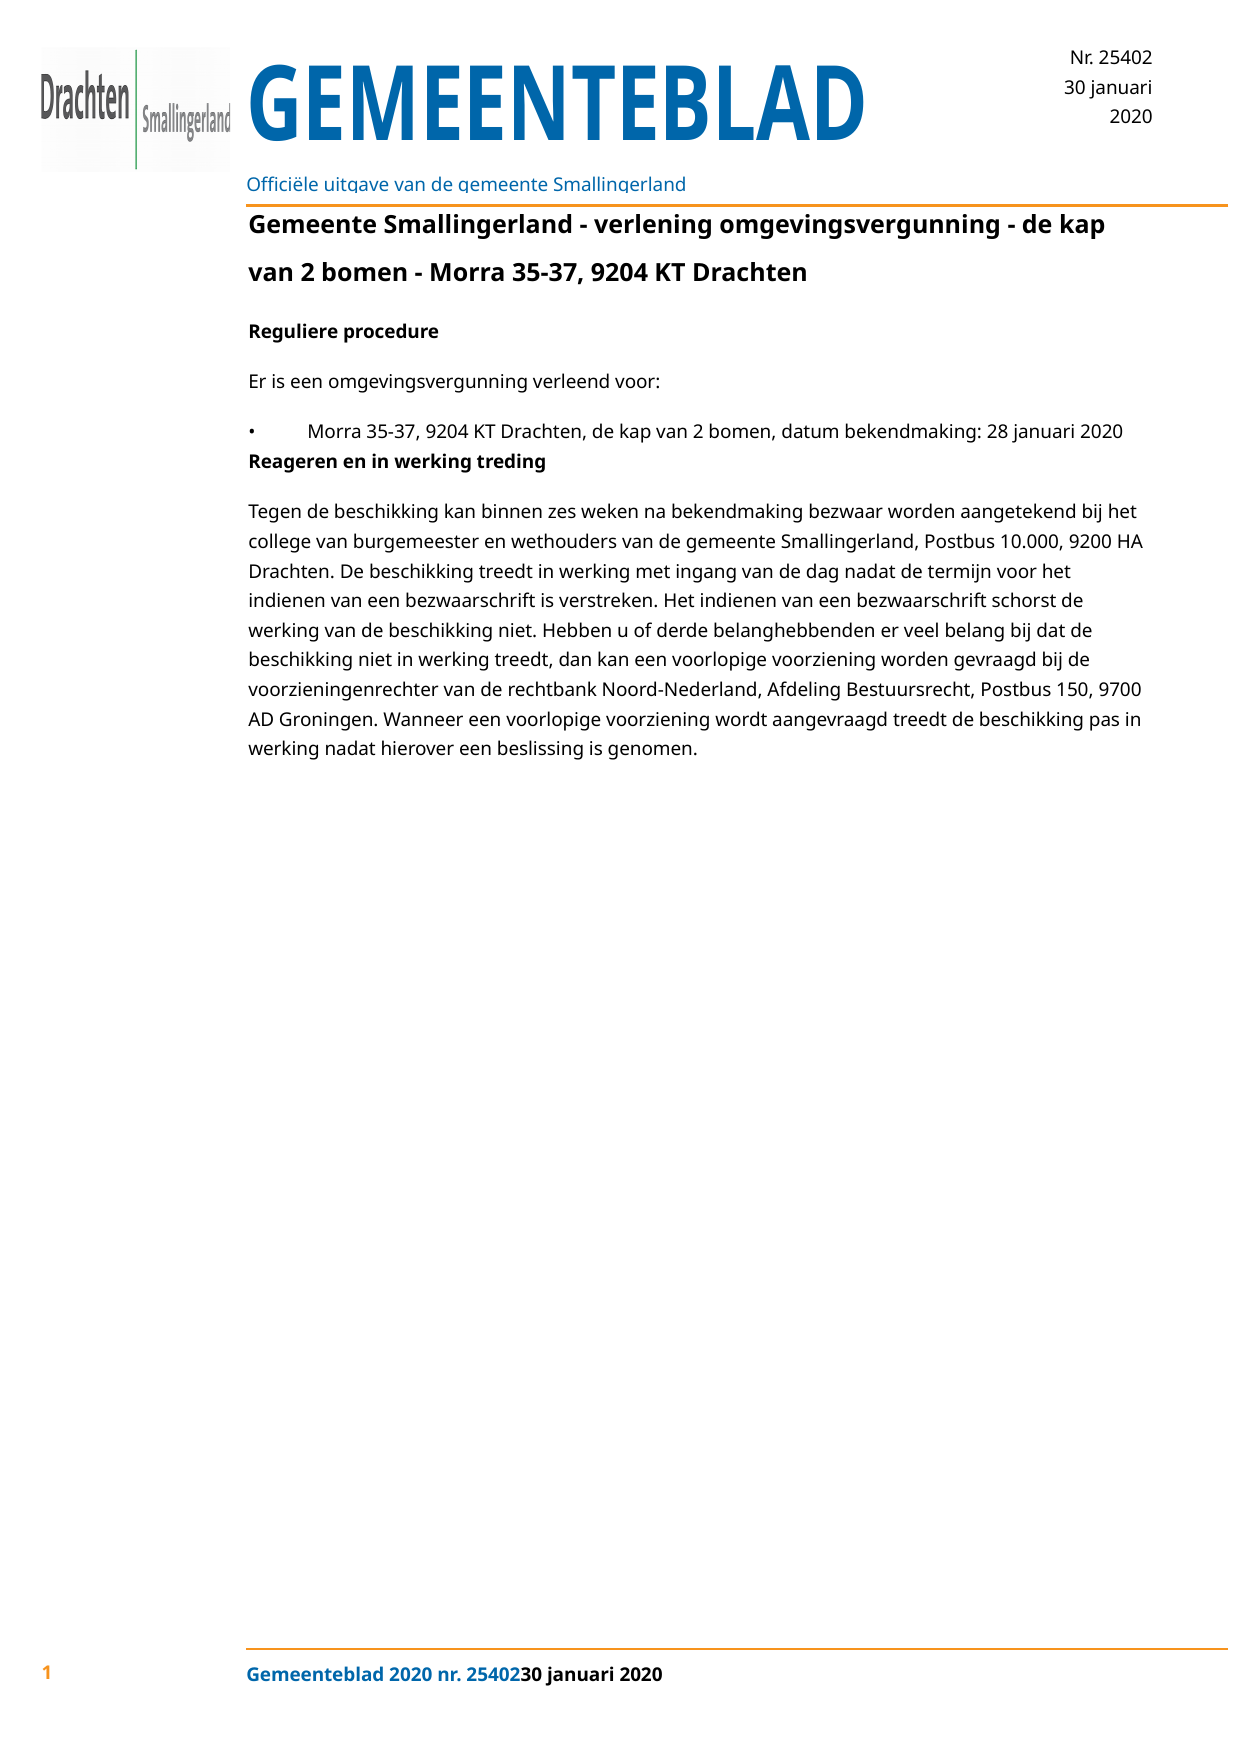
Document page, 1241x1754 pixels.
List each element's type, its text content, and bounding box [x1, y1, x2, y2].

text Tegen de beschikking kan binnen zes weken na bekendmaking bezwaar worden aangetekend bij het college van burgemeester en wethouders van de gemeente Smallingerland, Postbus 10.000, 9200 HA Drachten. De beschikking treedt in werking met ingang van de dag nadat de termijn voor het indienen van een bezwaarschrift is verstreken. Het indienen van een bezwaarschrift schorst de werking van de beschikking niet. Hebben u of derde belanghebbenden er veel belang bij dat de beschikking niet in werking treedt, dan kan een voorlopige voorziening worden gevraagd bij de voorzieningenrechter van de rechtbank Noord-Nederland, Afdeling Bestuursrecht, Postbus 150, 9700 AD Groningen. Wanneer een voorlopige voorziening wordt aangevraagd treedt de beschikking pas in werking nadat hierover een beslissing is genomen. [248, 499, 1152, 761]
list Morra 35-37, 9204 KT Drachten, de kap van 2 bomen, datum bekendmaking: 28 januari 2020 [248, 419, 1152, 444]
text Reguliere procedure [248, 318, 1152, 344]
picture [41, 47, 231, 172]
text Er is een omgevingsvergunning verleend voor: [248, 368, 1152, 394]
text Gemeente Smallingerland - verlening omgevingsvergunning - de kap van 2 bomen - Morra 35-37, 9204 KT Drachten [248, 207, 1152, 288]
text Reageren en in werking treding [248, 448, 1152, 474]
